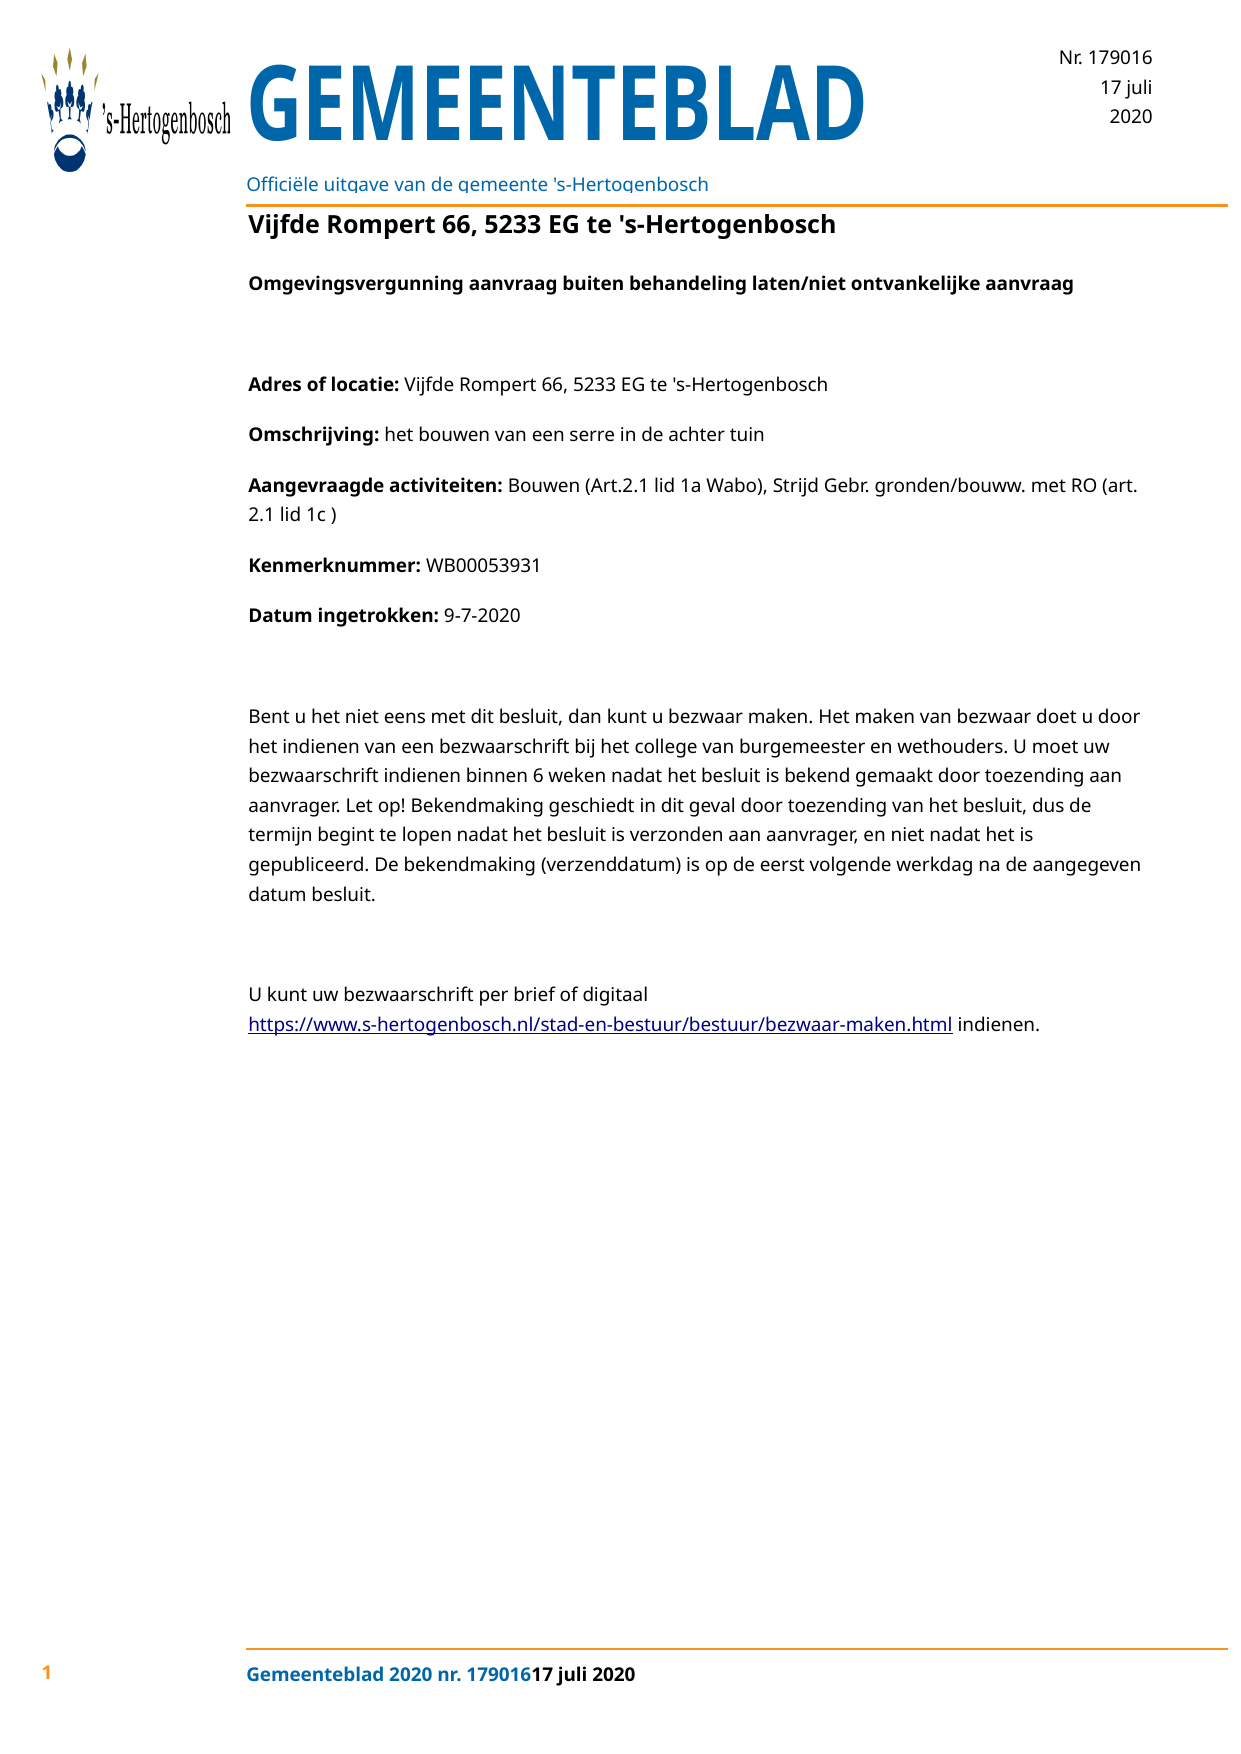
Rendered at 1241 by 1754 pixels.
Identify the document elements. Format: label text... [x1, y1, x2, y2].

text Omschrijving: het bouwen van een serre in de achter tuin [248, 422, 1152, 447]
text Bent u het niet eens met dit besluit, dan kunt u bezwaar maken. Het maken van bezwaar doet u door het indienen van een bezwaarschrift bij het college van burgemeester en wethouders. U moet uw bezwaarschrift indienen binnen 6 weken nadat het besluit is bekend gemaakt door toezending aan aanvrager. Let op! Bekendmaking geschiedt in dit geval door toezending van het besluit, dus de termijn begint te lopen nadat het besluit is verzonden aan aanvrager, en niet nadat het is gepubliceerd. De bekendmaking (verzenddatum) is op de eerst volgende werkdag na de aangegeven datum besluit. [248, 703, 1152, 906]
picture [41, 47, 231, 172]
text Kenmerknummer: WB00053931 [248, 552, 1152, 578]
text Aangevraagde activiteiten: Bouwen (Art.2.1 lid 1a Wabo), Strijd Gebr. gronden/bouww. met RO (art. 2.1 lid 1c ) [248, 472, 1152, 527]
text U kunt uw bezwaarschrift per brief of digitaal https://www.s-hertogenbosch.nl/stad-en-bestuur/bestuur/bezwaar-maken.html indienen. [248, 982, 1152, 1037]
text Datum ingetrokken: 9-7-2020 [248, 602, 1152, 628]
text Vijfde Rompert 66, 5233 EG te 's-Hertogenbosch [248, 207, 1152, 241]
text Omgevingsvergunning aanvraag buiten behandeling laten/niet ontvankelijke aanvraag [248, 270, 1152, 296]
text Adres of locatie: Vijfde Rompert 66, 5233 EG te 's-Hertogenbosch [248, 371, 1152, 397]
